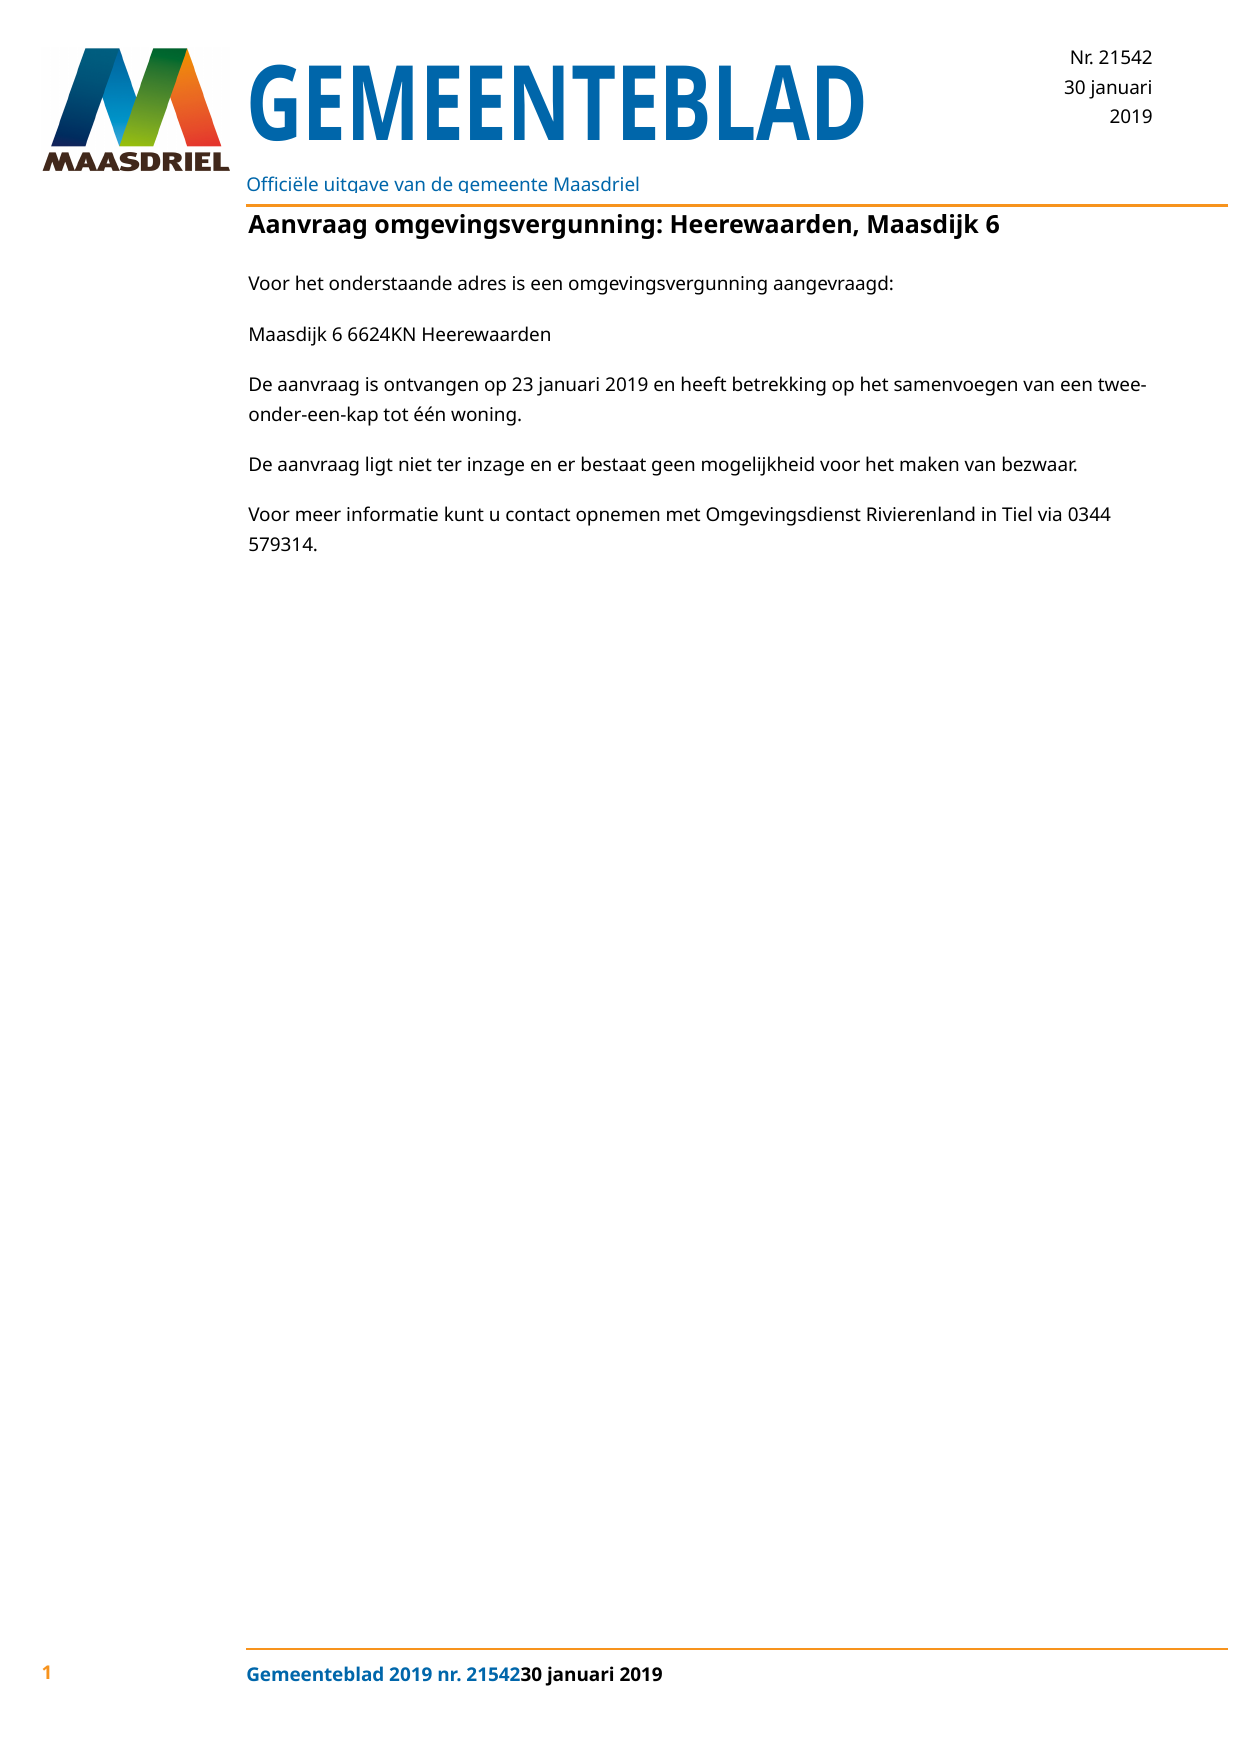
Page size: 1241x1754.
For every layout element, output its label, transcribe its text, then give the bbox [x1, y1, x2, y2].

text Voor meer informatie kunt u contact opnemen met Omgevingsdienst Rivierenland in Tiel via 0344 579314. [248, 502, 1152, 557]
text Voor het onderstaande adres is een omgevingsvergunning aangevraagd: [248, 270, 1152, 296]
text De aanvraag is ontvangen op 23 januari 2019 en heeft betrekking op het samenvoegen van een twee-onder-een-kap tot één woning. [248, 371, 1152, 426]
text De aanvraag ligt niet ter inzage en er bestaat geen mogelijkheid voor het maken van bezwaar. [248, 451, 1152, 477]
text Aanvraag omgevingsvergunning: Heerewaarden, Maasdijk 6 [248, 207, 1152, 241]
text Maasdijk 6 6624KN Heerewaarden [248, 321, 1152, 346]
picture [41, 47, 231, 172]
